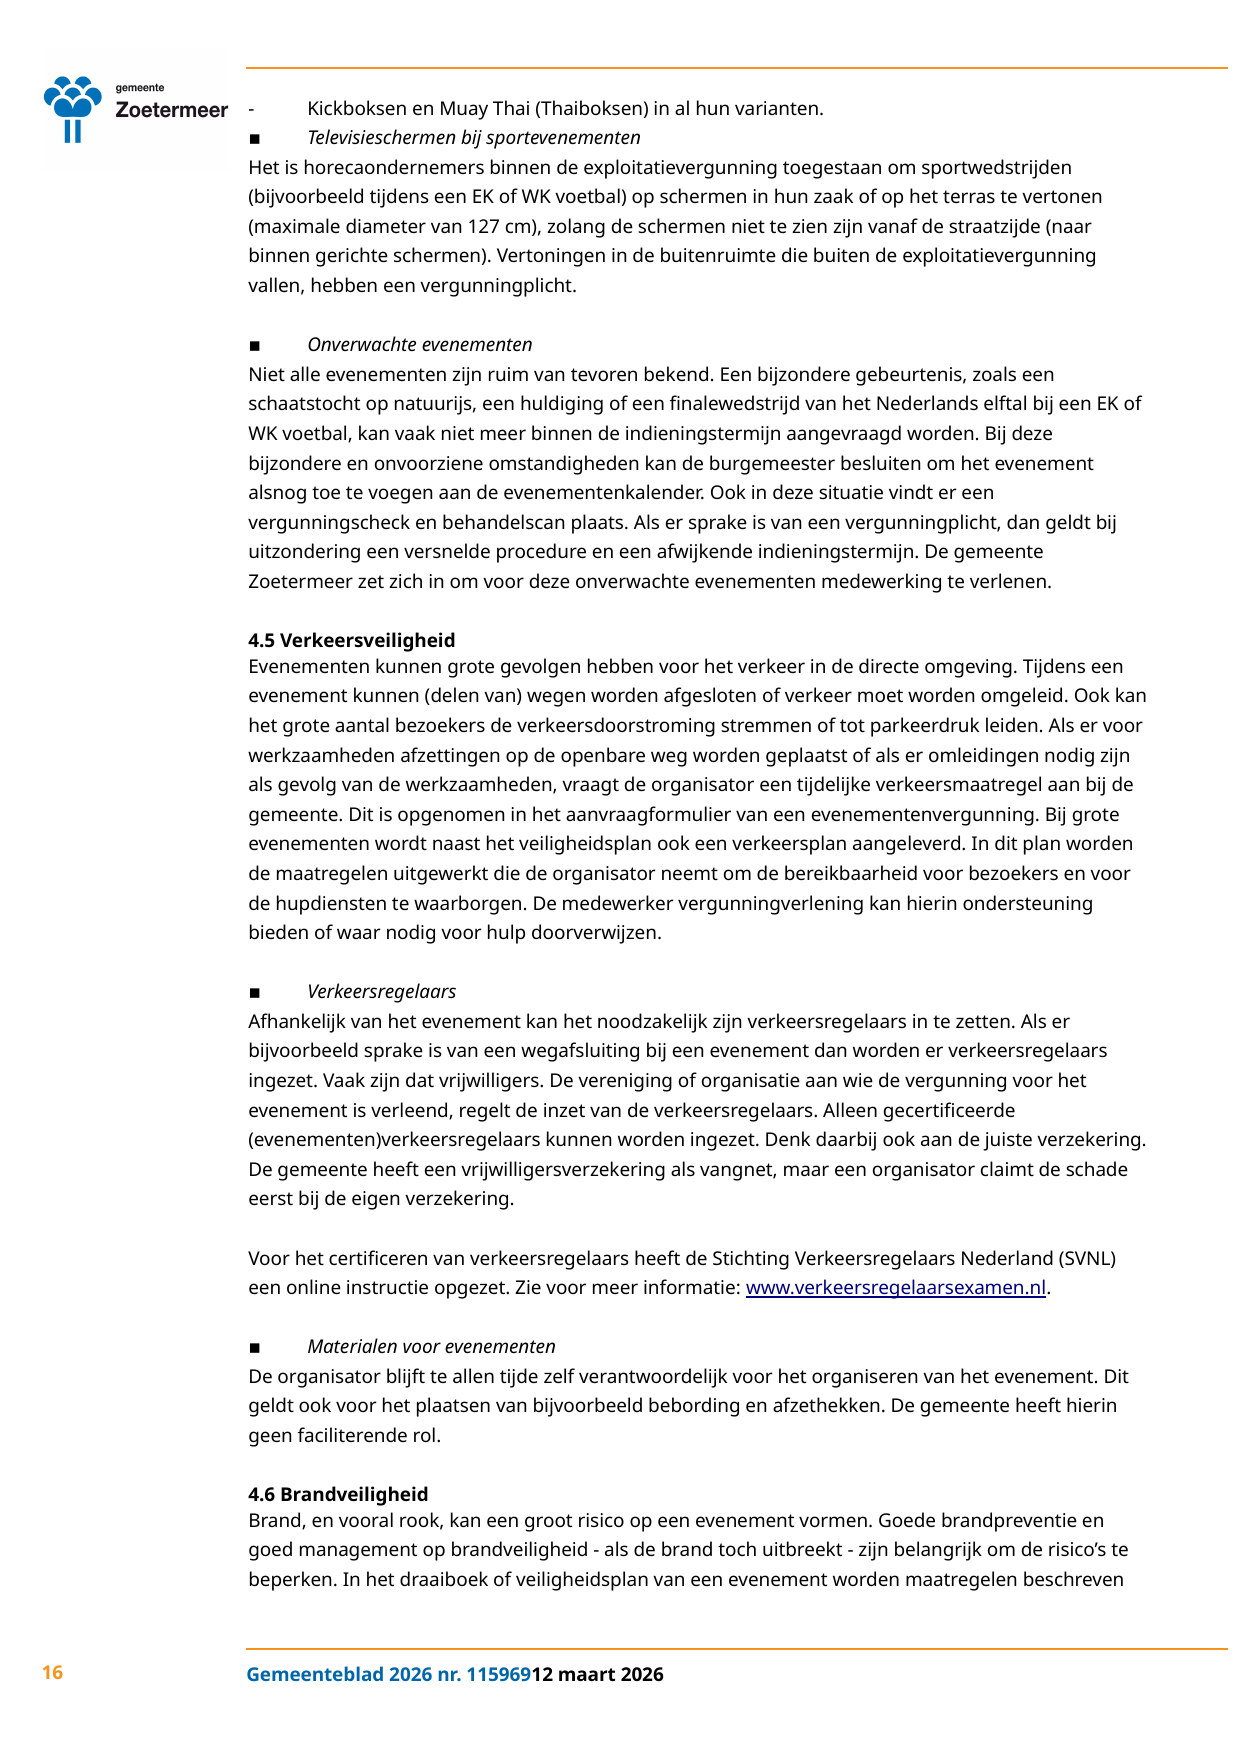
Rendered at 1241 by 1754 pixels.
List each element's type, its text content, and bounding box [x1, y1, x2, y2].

text De organisator blijft te allen tijde zelf verantwoordelijk voor het organiseren van het evenement. Dit geldt ook voor het plaatsen van bijvoorbeeld bebording en afzethekken. De gemeente heeft hierin geen faciliterende rol. [248, 1363, 1152, 1448]
list Kickboksen en Muay Thai (Thaiboksen) in al hun varianten. [248, 95, 1152, 121]
picture [41, 47, 231, 172]
text Brand, en vooral rook, kan een groot risico op een evenement vormen. Goede brandpreventie en goed management op brandveiligheid - als de brand toch uitbreekt - zijn belangrijk om de risico’s te beperken. In het draaiboek of veiligheidsplan van een evenement worden maatregelen beschreven [248, 1507, 1152, 1592]
list Verkeersregelaars [248, 978, 1152, 1004]
text 4.5 Verkeersveiligheid [248, 627, 1152, 653]
list Materialen voor evenementen [248, 1333, 1152, 1359]
text Evenementen kunnen grote gevolgen hebben voor het verkeer in de directe omgeving. Tijdens een evenement kunnen (delen van) wegen worden afgesloten of verkeer moet worden omgeleid. Ook kan het grote aantal bezoekers de verkeersdoorstroming stremmen of tot parkeerdruk leiden. Als er voor werkzaamheden afzettingen op de openbare weg worden geplaatst of als er omleidingen nodig zijn als gevolg van de werkzaamheden, vraagt de organisator een tijdelijke verkeersmaatregel aan bij de gemeente. Dit is opgenomen in het aanvraagformulier van een evenementenvergunning. Bij grote evenementen wordt naast het veiligheidsplan ook een verkeersplan aangeleverd. In dit plan worden de maatregelen uitgewerkt die de organisator neemt om de bereikbaarheid voor bezoekers en voor de hupdiensten te waarborgen. De medewerker vergunningverlening kan hierin ondersteuning bieden of waar nodig voor hulp doorverwijzen. [248, 653, 1152, 945]
list Onverwachte evenementen [248, 331, 1152, 357]
list Televisieschermen bij sportevenementen [248, 124, 1152, 150]
text Het is horecaondernemers binnen de exploitatievergunning toegestaan om sportwedstrijden (bijvoorbeeld tijdens een EK of WK voetbal) op schermen in hun zaak of op het terras te vertonen (maximale diameter van 127 cm), zolang de schermen niet te zien zijn vanaf de straatzijde (naar binnen gerichte schermen). Vertoningen in de buitenruimte die buiten de exploitatievergunning vallen, hebben een vergunningplicht. [248, 154, 1152, 298]
text Afhankelijk van het evenement kan het noodzakelijk zijn verkeersregelaars in te zetten. Als er bijvoorbeeld sprake is van een wegafsluiting bij een evenement dan worden er verkeersregelaars ingezet. Vaak zijn dat vrijwilligers. De vereniging of organisatie aan wie de vergunning voor het evenement is verleend, regelt de inzet van de verkeersregelaars. Alleen gecertificeerde (evenementen)verkeersregelaars kunnen worden ingezet. Denk daarbij ook aan de juiste verzekering. De gemeente heeft een vrijwilligersverzekering als vangnet, maar een organisator claimt de schade eerst bij de eigen verzekering. [248, 1008, 1152, 1211]
text Niet alle evenementen zijn ruim van tevoren bekend. Een bijzondere gebeurtenis, zoals een schaatstocht op natuurijs, een huldiging of een finalewedstrijd van het Nederlands elftal bij een EK of WK voetbal, kan vaak niet meer binnen de indieningstermijn aangevraagd worden. Bij deze bijzondere en onvoorziene omstandigheden kan de burgemeester besluiten om het evenement alsnog toe te voegen aan de evenementenkalender. Ook in deze situatie vindt er een vergunningscheck en behandelscan plaats. Als er sprake is van een vergunningplicht, dan geldt bij uitzondering een versnelde procedure en een afwijkende indieningstermijn. De gemeente Zoetermeer zet zich in om voor deze onverwachte evenementen medewerking te verlenen. [248, 361, 1152, 594]
text 4.6 Brandveiligheid [248, 1481, 1152, 1507]
text Voor het certificeren van verkeersregelaars heeft de Stichting Verkeersregelaars Nederland (SVNL) een online instructie opgezet. Zie voor meer informatie: www.verkeersregelaarsexamen.nl. [248, 1245, 1152, 1300]
